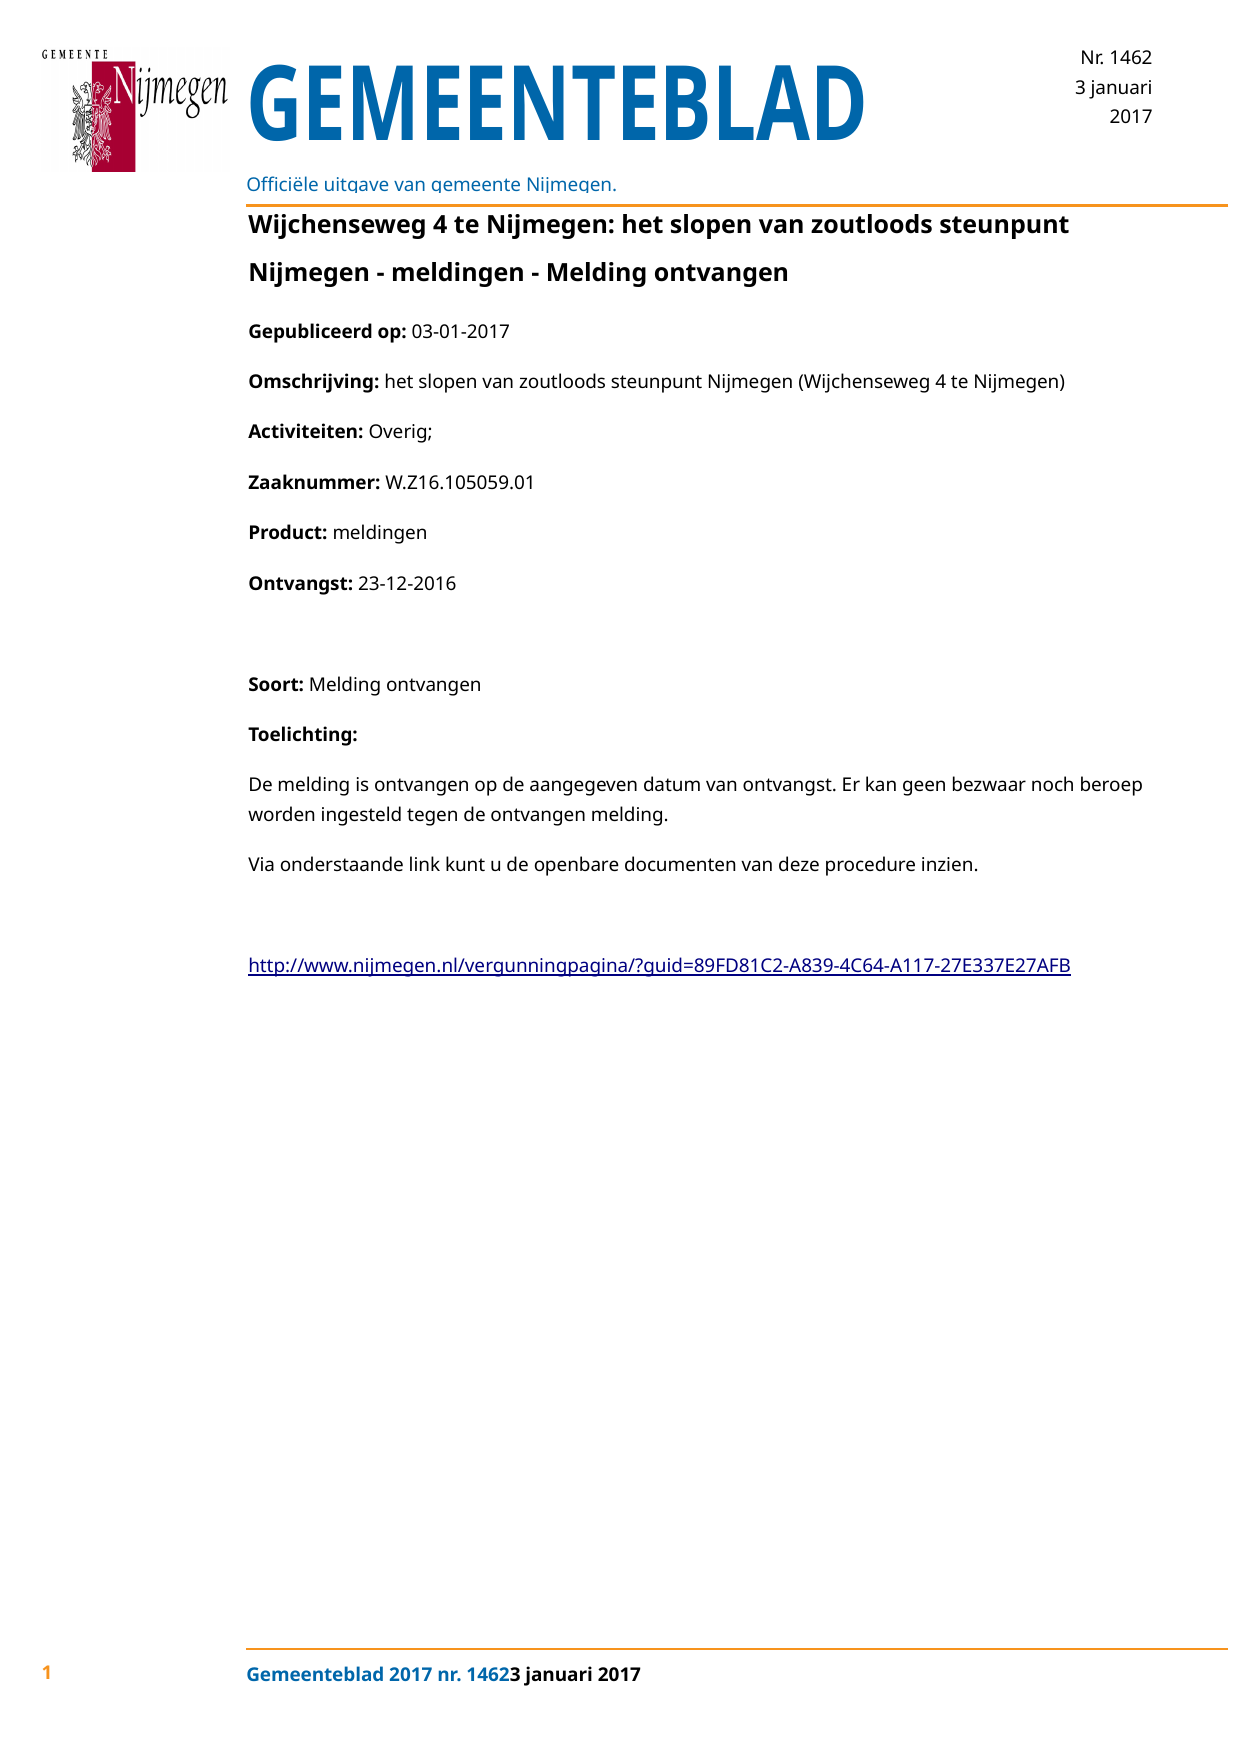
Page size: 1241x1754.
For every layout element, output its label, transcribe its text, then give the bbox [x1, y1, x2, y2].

text Via onderstaande link kunt u de openbare documenten van deze procedure inzien. [248, 852, 1152, 877]
text Zaaknummer: W.Z16.105059.01 [248, 469, 1152, 495]
text http://www.nijmegen.nl/vergunningpagina/?guid=89FD81C2-A839-4C64-A117-27E337E27AFB [248, 952, 1152, 978]
text Toelichting: [248, 721, 1152, 747]
picture [41, 47, 231, 172]
text Product: meldingen [248, 519, 1152, 545]
text Ontvangst: 23-12-2016 [248, 570, 1152, 596]
text Wijchenseweg 4 te Nijmegen: het slopen van zoutloods steunpunt Nijmegen - meldingen - Melding ontvangen [248, 207, 1152, 288]
text Activiteiten: Overig; [248, 419, 1152, 444]
text Omschrijving: het slopen van zoutloods steunpunt Nijmegen (Wijchenseweg 4 te Nijmegen) [248, 368, 1152, 394]
text Soort: Melding ontvangen [248, 671, 1152, 697]
text De melding is ontvangen op de aangegeven datum van ontvangst. Er kan geen bezwaar noch beroep worden ingesteld tegen de ontvangen melding. [248, 772, 1152, 827]
text Gepubliceerd op: 03-01-2017 [248, 318, 1152, 344]
